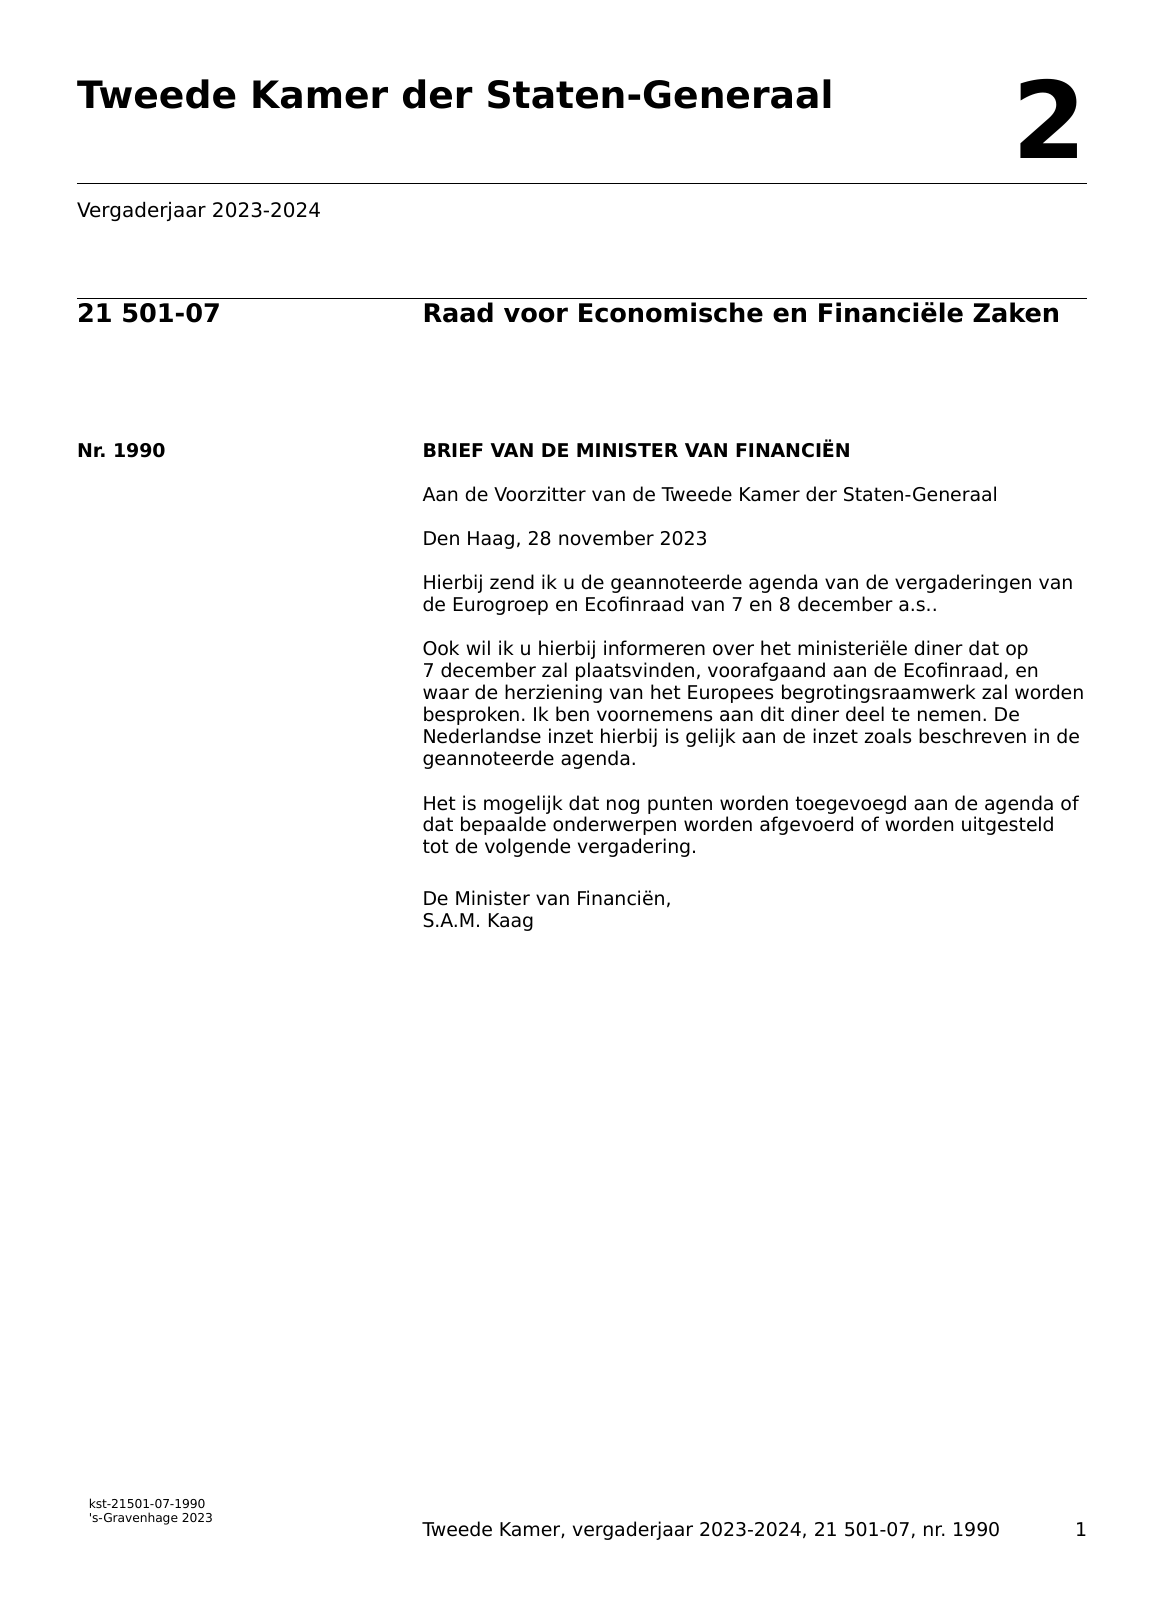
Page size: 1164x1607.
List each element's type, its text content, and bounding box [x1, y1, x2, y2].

text Ook wil ik u hierbij informeren over het ministeriële diner dat op 7 december zal plaatsvinden, voorafgaand aan de Ecofinraad, en waar de herziening van het Europees begrotingsraamwerk zal worden besproken. Ik ben voornemens aan dit diner deel te nemen. De Nederlandse inzet hierbij is gelijk aan de inzet zoals beschreven in de geannoteerde agenda. [422, 638, 1087, 770]
table_header 2 [886, 59, 1087, 183]
text Hierbij zend ik u de geannoteerde agenda van de vergaderingen van de Eurogroep en Ecofinraad van 7 en 8 december a.s.. [422, 572, 1087, 616]
text 's-Gravenhage 2023 [88, 1511, 323, 1525]
text kst-21501-07-1990 [88, 1497, 323, 1511]
subtitle 21 501-07 Raad voor Economische en Financiële Zaken [77, 299, 1087, 329]
text Aan de Voorzitter van de Tweede Kamer der Staten-Generaal [422, 484, 1087, 506]
table_header Tweede Kamer der Staten-Generaal [77, 59, 886, 183]
table_cell Vergaderjaar 2023-2024 [77, 184, 1087, 298]
text Het is mogelijk dat nog punten worden toegevoegd aan de agenda of dat bepaalde onderwerpen worden afgevoerd of worden uitgesteld tot de volgende vergadering. [422, 792, 1087, 858]
text De Minister van Financiën, S.A.M. Kaag [422, 888, 1087, 932]
text Den Haag, 28 november 2023 [422, 528, 1087, 550]
subtitle Nr. 1990 BRIEF VAN DE MINISTER VAN FINANCIËN [77, 440, 1087, 462]
